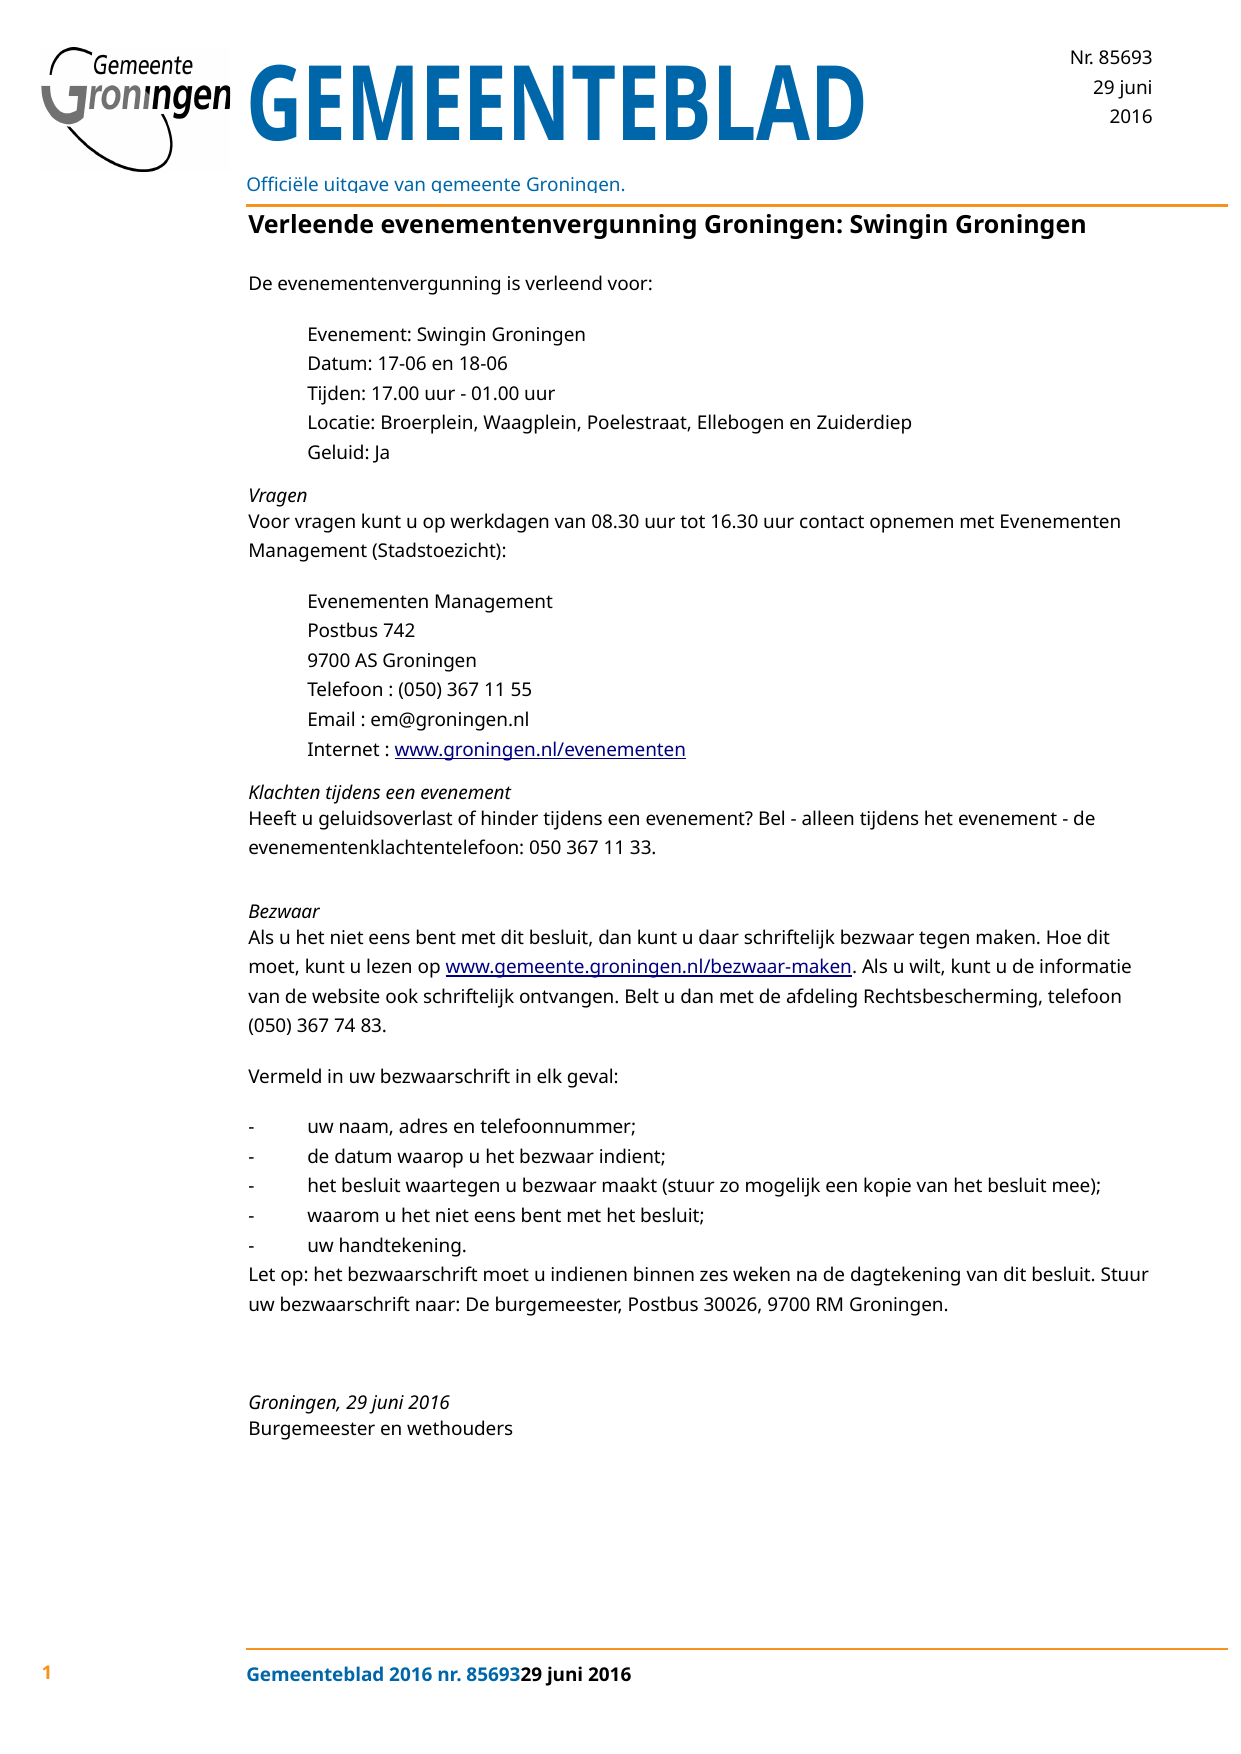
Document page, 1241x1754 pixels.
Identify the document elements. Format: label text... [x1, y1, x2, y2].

text Let op: het bezwaarschrift moet u indienen binnen zes weken na de dagtekening van dit besluit. Stuur uw bezwaarschrift naar: De burgemeester, Postbus 30026, 9700 RM Groningen. [248, 1261, 1152, 1317]
list uw handtekening. [248, 1232, 1152, 1258]
list Email : em@groningen.nl [248, 706, 1152, 732]
picture [41, 47, 231, 172]
list Tijden: 17.00 uur - 01.00 uur [248, 380, 1152, 406]
list de datum waarop u het bezwaar indient; [248, 1143, 1152, 1169]
text Verleende evenementenvergunning Groningen: Swingin Groningen [248, 207, 1152, 241]
text Groningen, 29 juni 2016 [248, 1389, 1152, 1415]
list Telefoon : (050) 367 11 55 [248, 677, 1152, 702]
list Datum: 17-06 en 18-06 [248, 350, 1152, 376]
text Klachten tijdens een evenement [248, 779, 1152, 805]
list Evenementen Management [248, 588, 1152, 614]
text Bezwaar [248, 898, 1152, 924]
text Heeft u geluidsoverlast of hinder tijdens een evenement? Bel - alleen tijdens het evenement - de evenementenklachtentelefoon: 050 367 11 33. [248, 805, 1152, 860]
list Geluid: Ja [248, 439, 1152, 465]
text Burgemeester en wethouders [248, 1415, 1152, 1441]
list Locatie: Broerplein, Waagplein, Poelestraat, Ellebogen en Zuiderdiep [248, 409, 1152, 435]
list uw naam, adres en telefoonnummer; [248, 1113, 1152, 1139]
list Evenement: Swingin Groningen [248, 321, 1152, 346]
list waarom u het niet eens bent met het besluit; [248, 1202, 1152, 1228]
text Voor vragen kunt u op werkdagen van 08.30 uur tot 16.30 uur contact opnemen met Evenementen Management (Stadstoezicht): [248, 508, 1152, 563]
text Vragen [248, 482, 1152, 508]
list het besluit waartegen u bezwaar maakt (stuur zo mogelijk een kopie van het besluit mee); [248, 1173, 1152, 1198]
text Als u het niet eens bent met dit besluit, dan kunt u daar schriftelijk bezwaar tegen maken. Hoe dit moet, kunt u lezen op www.gemeente.groningen.nl/bezwaar-maken. Als u wilt, kunt u de informatie van de website ook schriftelijk ontvangen. Belt u dan met de afdeling Rechtsbescherming, telefoon (050) 367 74 83. [248, 924, 1152, 1038]
text Vermeld in uw bezwaarschrift in elk geval: [248, 1063, 1152, 1089]
list Postbus 742 [248, 617, 1152, 643]
list 9700 AS Groningen [248, 647, 1152, 673]
list Internet : www.groningen.nl/evenementen [248, 736, 1152, 762]
text De evenementenvergunning is verleend voor: [248, 270, 1152, 296]
